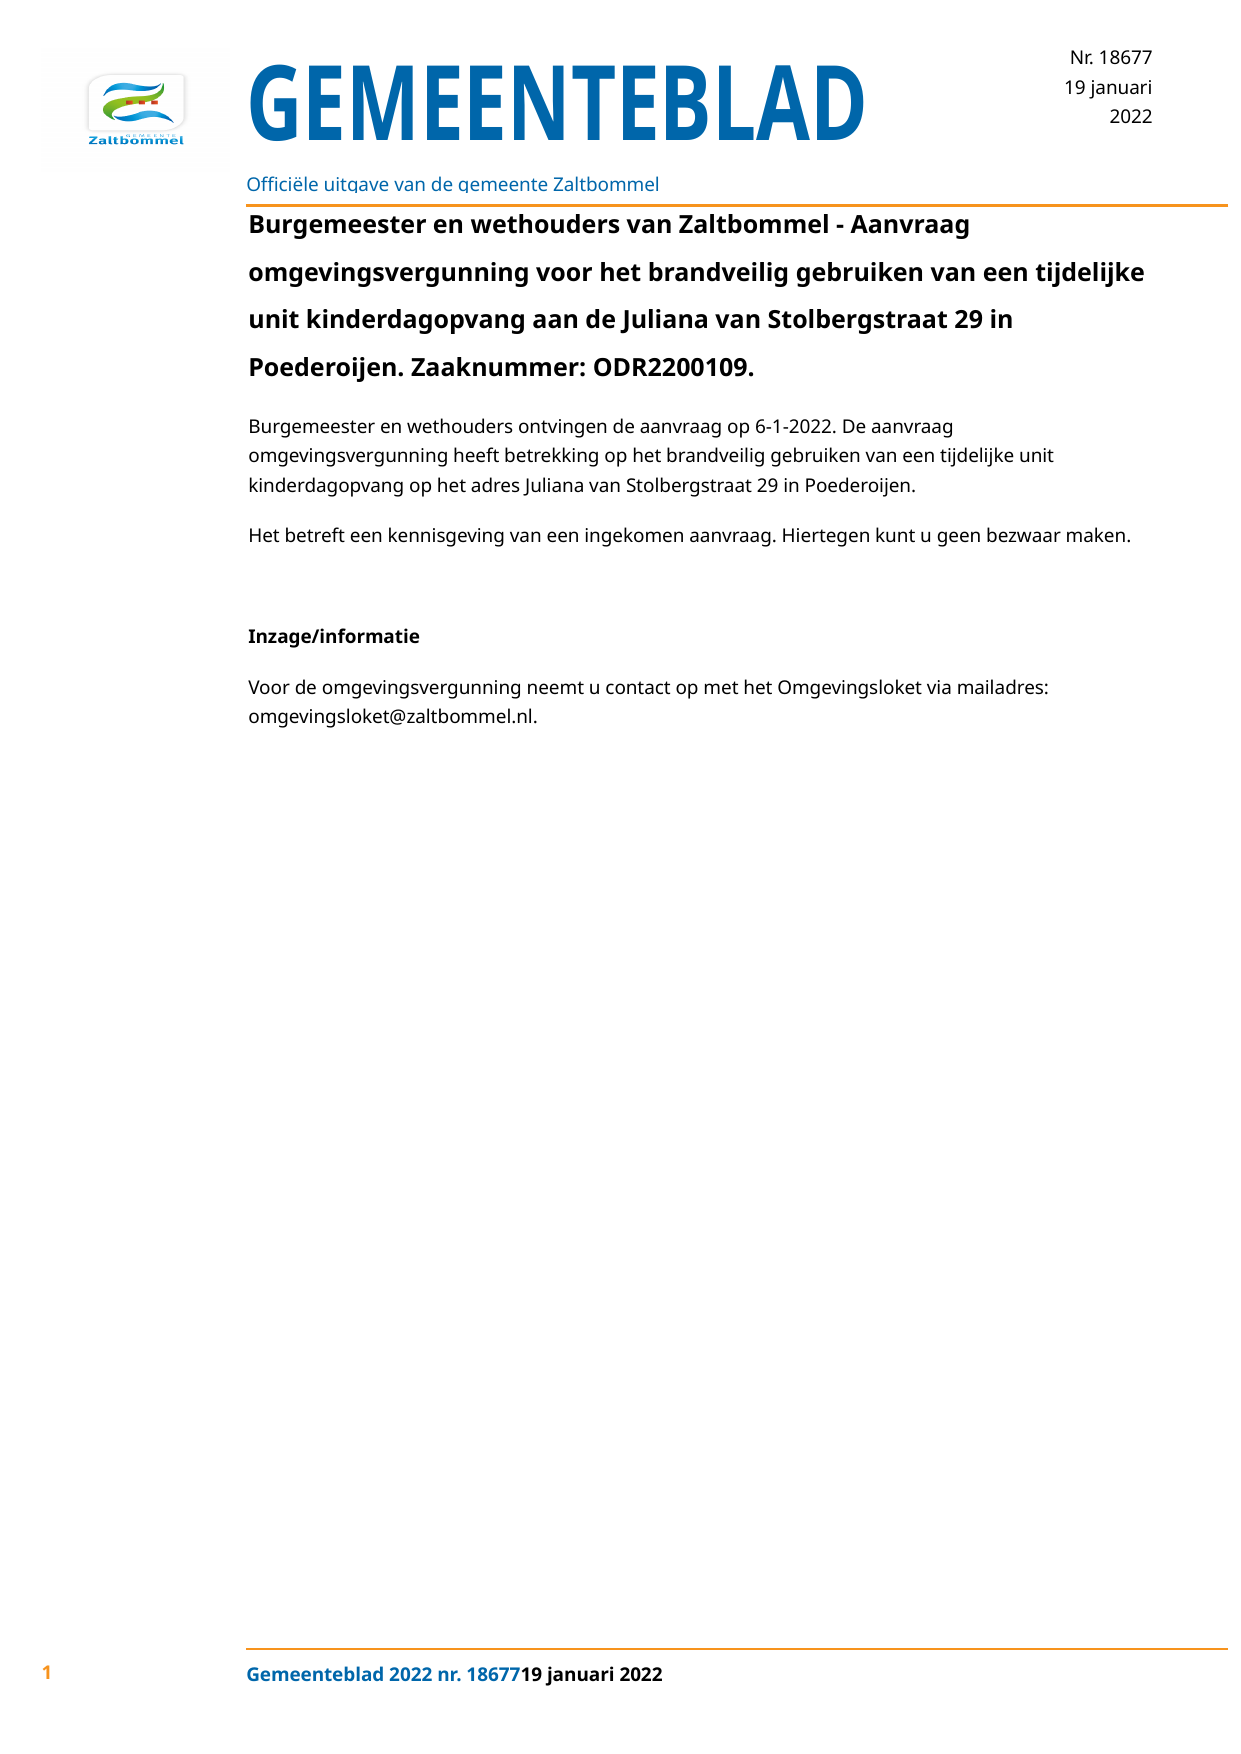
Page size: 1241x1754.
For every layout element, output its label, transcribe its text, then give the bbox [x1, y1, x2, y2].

text Burgemeester en wethouders ontvingen de aanvraag op 6-1-2022. De aanvraag omgevingsvergunning heeft betrekking op het brandveilig gebruiken van een tijdelijke unit kinderdagopvang op het adres Juliana van Stolbergstraat 29 in Poederoijen. [248, 413, 1152, 498]
picture [41, 47, 231, 172]
text Inzage/informatie [248, 623, 1152, 649]
text Het betreft een kennisgeving van een ingekomen aanvraag. Hiertegen kunt u geen bezwaar maken. [248, 523, 1152, 548]
text Voor de omgevingsvergunning neemt u contact op met het Omgevingsloket via mailadres: omgevingsloket@zaltbommel.nl. [248, 674, 1152, 729]
text Burgemeester en wethouders van Zaltbommel - Aanvraag omgevingsvergunning voor het brandveilig gebruiken van een tijdelijke unit kinderdagopvang aan de Juliana van Stolbergstraat 29 in Poederoijen. Zaaknummer: ODR2200109. [248, 207, 1152, 384]
